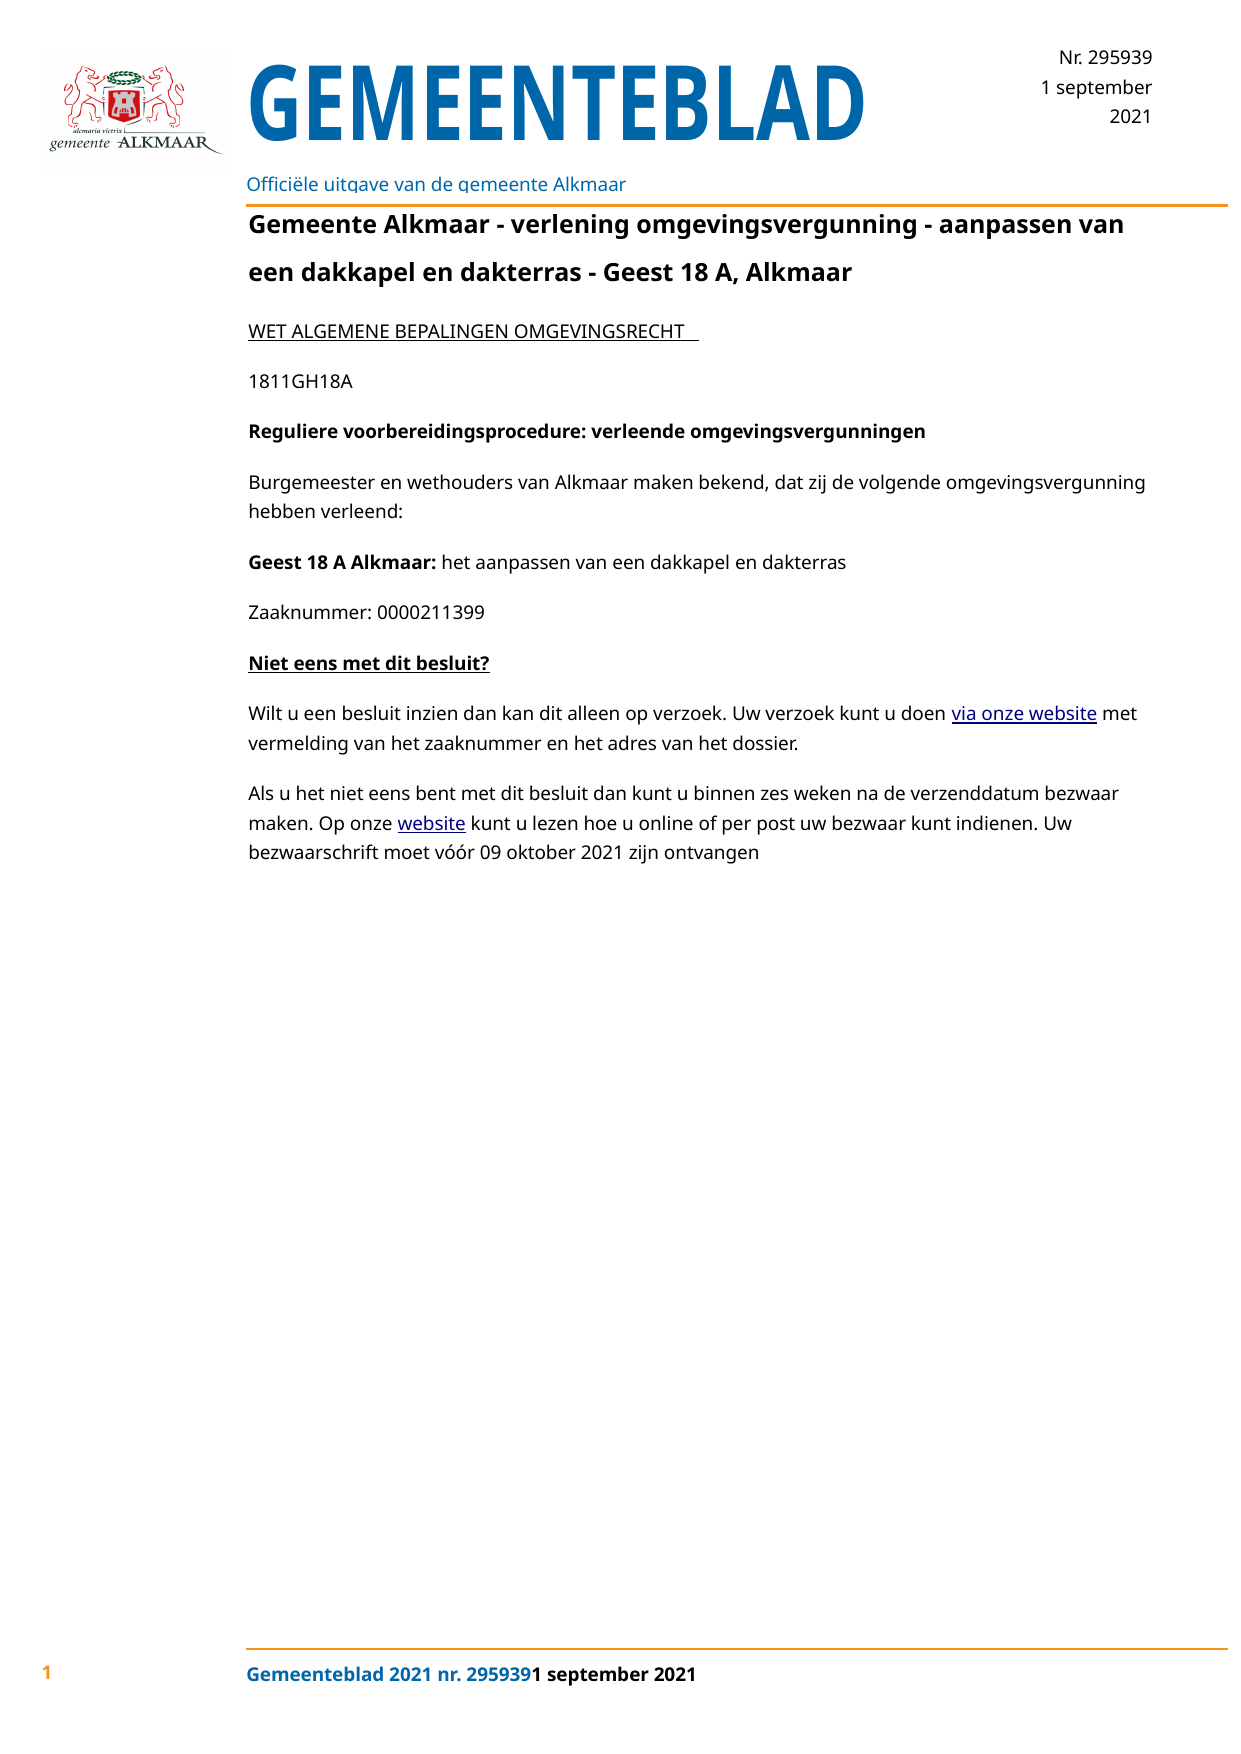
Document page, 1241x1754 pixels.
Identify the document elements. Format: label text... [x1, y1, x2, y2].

text Als u het niet eens bent met dit besluit dan kunt u binnen zes weken na de verzenddatum bezwaar maken. Op onze website kunt u lezen hoe u online of per post uw bezwaar kunt indienen. Uw bezwaarschrift moet vóór 09 oktober 2021 zijn ontvangen [248, 780, 1152, 865]
text WET ALGEMENE BEPALINGEN OMGEVINGSRECHT [248, 318, 1152, 344]
text Burgemeester en wethouders van Alkmaar maken bekend, dat zij de volgende omgevingsvergunning hebben verleend: [248, 469, 1152, 524]
text Zaaknummer: 0000211399 [248, 599, 1152, 625]
text Wilt u een besluit inzien dan kan dit alleen op verzoek. Uw verzoek kunt u doen via onze website met vermelding van het zaaknummer en het adres van het dossier. [248, 700, 1152, 756]
text Niet eens met dit besluit? [248, 650, 1152, 676]
text Geest 18 A Alkmaar: het aanpassen van een dakkapel en dakterras [248, 549, 1152, 575]
text Gemeente Alkmaar - verlening omgevingsvergunning - aanpassen van een dakkapel en dakterras - Geest 18 A, Alkmaar [248, 207, 1152, 288]
text Reguliere voorbereidingsprocedure: verleende omgevingsvergunningen [248, 419, 1152, 444]
text 1811GH18A [248, 368, 1152, 394]
picture [41, 47, 231, 172]
